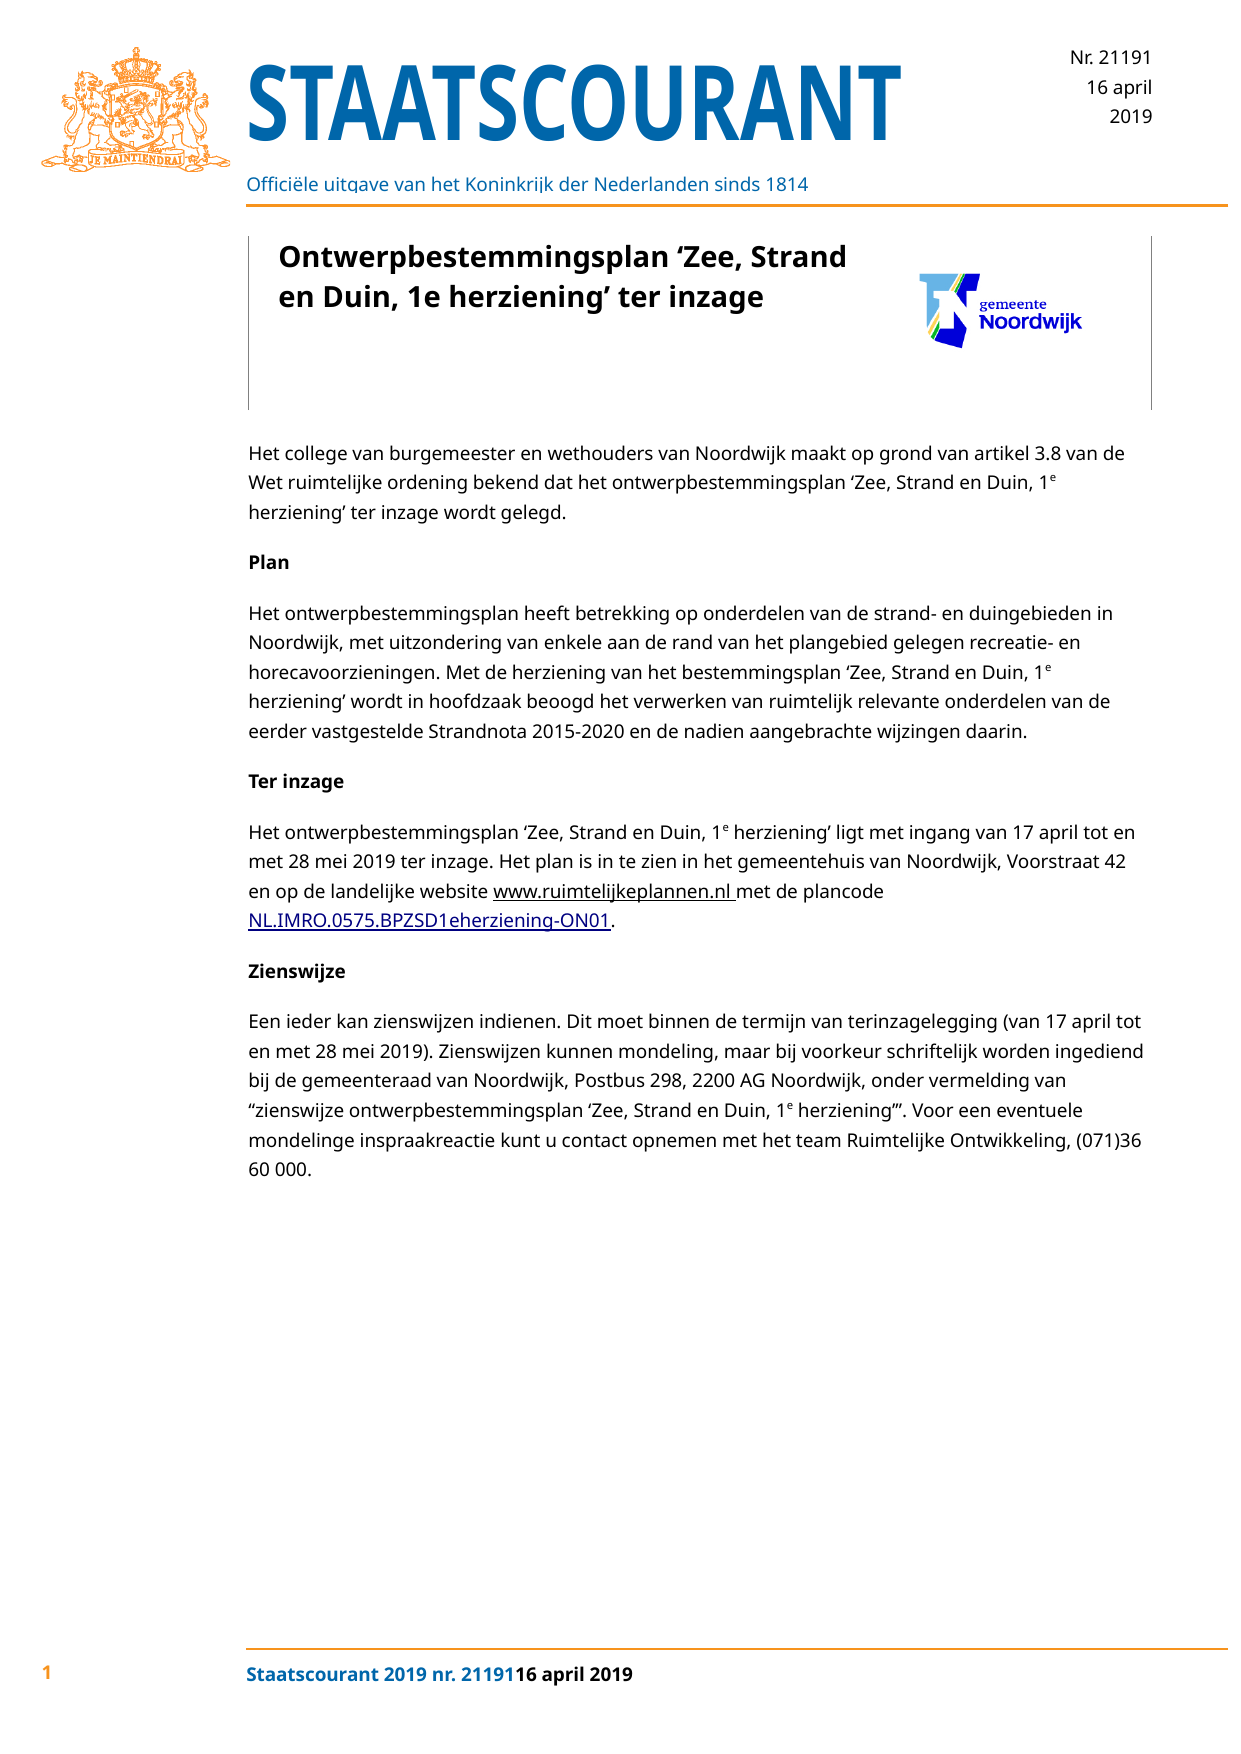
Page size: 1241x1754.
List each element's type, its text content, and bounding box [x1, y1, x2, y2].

text Het ontwerpbestemmingsplan ‘Zee, Strand en Duin, 1e herziening’ ligt met ingang van 17 april tot en met 28 mei 2019 ter inzage. Het plan is in te zien in het gemeentehuis van Noordwijk, Voorstraat 42 en op de landelijke website www.ruimtelijkeplannen.nl met de plancode NL.IMRO.0575.BPZSD1eherziening-ON01. [248, 819, 1152, 933]
table_header Ontwerpbestemmingsplan ‘Zee, Strand en Duin, 1e herziening’ ter inzage [249, 236, 850, 410]
text Het ontwerpbestemmingsplan heeft betrekking op onderdelen van de strand- en duingebieden in Noordwijk, met uitzondering van enkele aan de rand van het plangebied gelegen recreatie- en horecavoorzieningen. Met de herziening van het bestemmingsplan ‘Zee, Strand en Duin, 1e herziening’ wordt in hoofdzaak beoogd het verwerken van ruimtelijk relevante onderdelen van de eerder vastgestelde Strandnota 2015-2020 en de nadien aangebrachte wijzingen daarin. [248, 600, 1152, 744]
text Het college van burgemeester en wethouders van Noordwijk maakt op grond van artikel 3.8 van de Wet ruimtelijke ordening bekend dat het ontwerpbestemmingsplan ‘Zee, Strand en Duin, 1e herziening’ ter inzage wordt gelegd. [248, 440, 1152, 524]
table_header [850, 236, 882, 384]
picture [41, 47, 231, 172]
table_header [850, 385, 1151, 410]
text Ter inzage [248, 768, 1152, 794]
text Een ieder kan zienswijzen indienen. Dit moet binnen de termijn van terinzagelegging (van 17 april tot en met 28 mei 2019). Zienswijzen kunnen mondeling, maar bij voorkeur schriftelijk worden ingediend bij de gemeenteraad van Noordwijk, Postbus 298, 2200 AG Noordwijk, onder vermelding van “zienswijze ontwerpbestemmingsplan ‘Zee, Strand en Duin, 1e herziening’”. Voor een eventuele mondelinge inspraakreactie kunt u contact opnemen met het team Ruimtelijke Ontwikkeling, (071)36 60 000. [248, 1008, 1152, 1182]
picture [882, 236, 1119, 385]
text Zienswijze [248, 958, 1152, 984]
text Plan [248, 549, 1152, 575]
table_header [1119, 236, 1151, 384]
